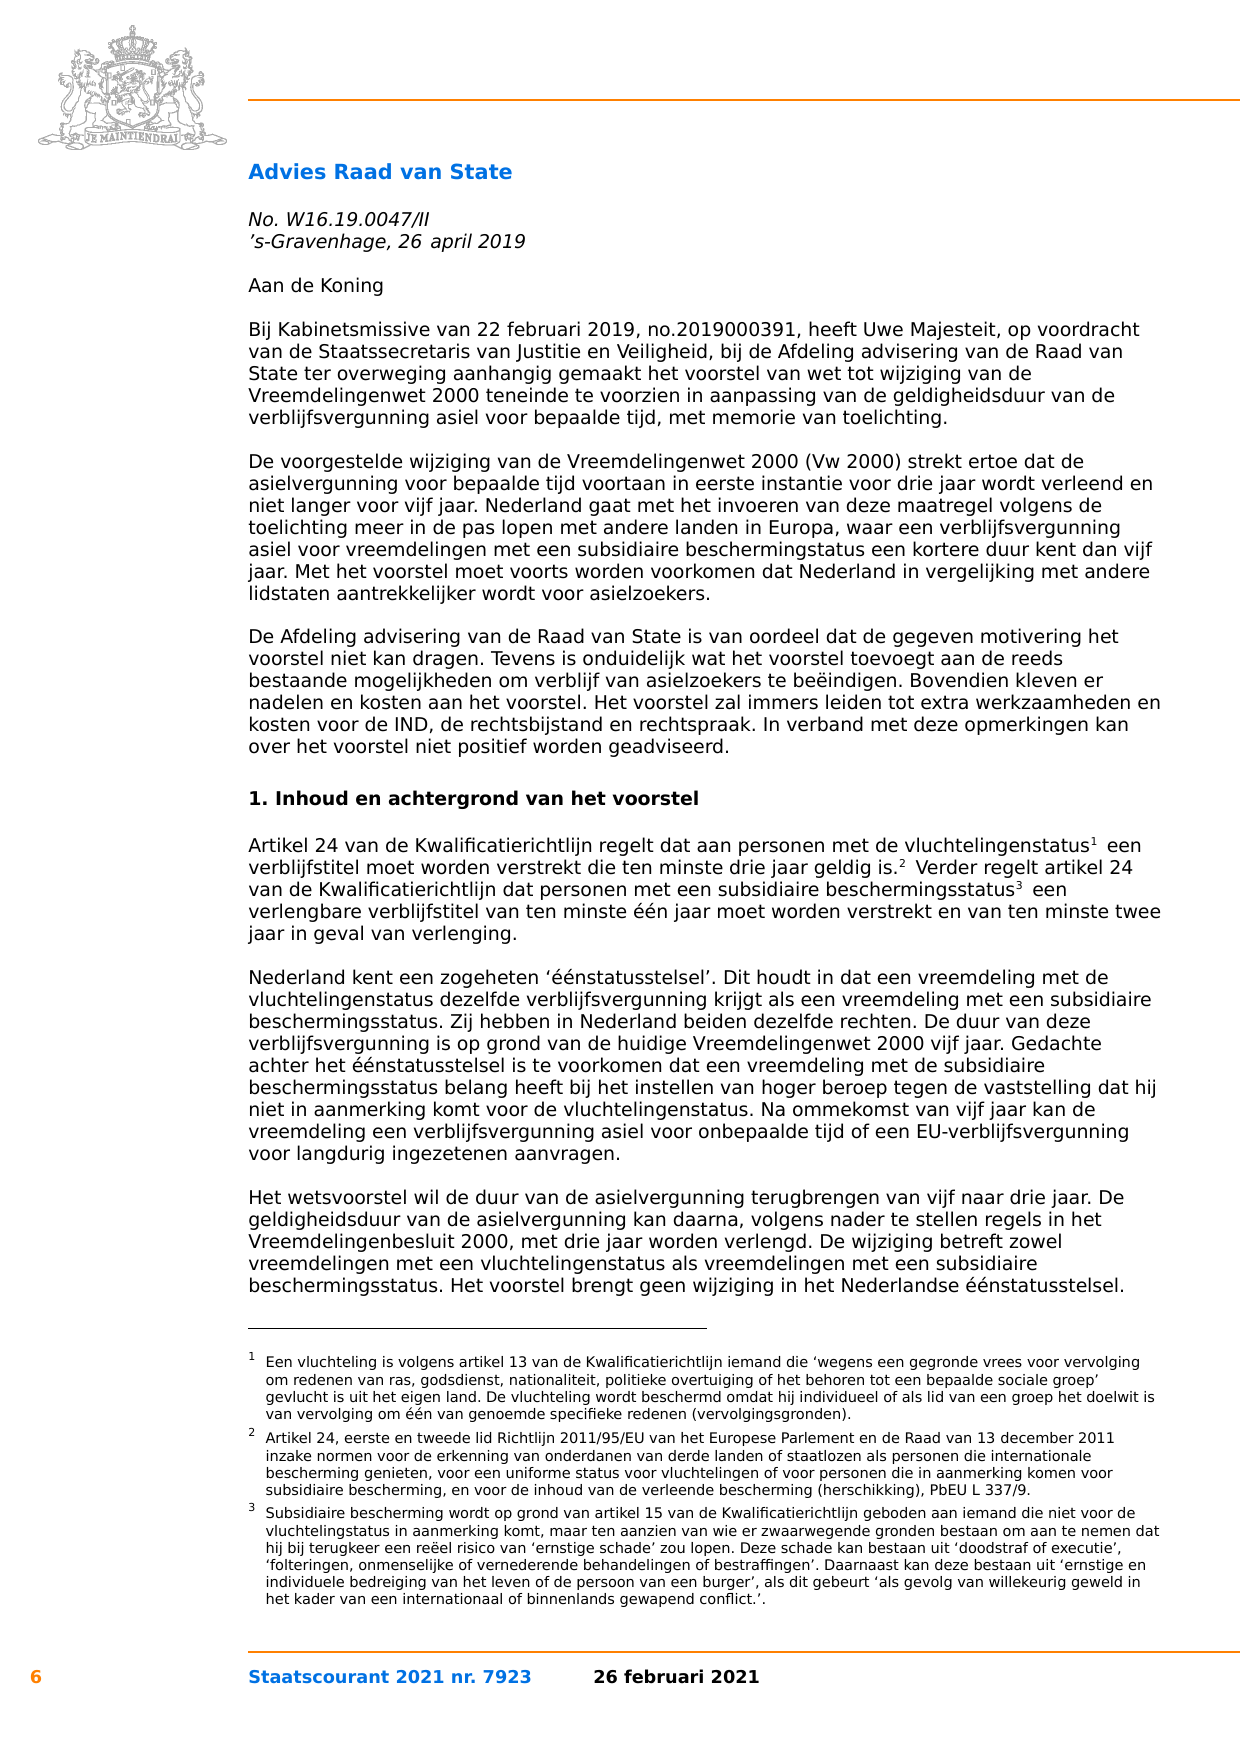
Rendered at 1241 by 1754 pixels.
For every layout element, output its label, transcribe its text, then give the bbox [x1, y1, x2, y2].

text Bij Kabinetsmissive van 22 februari 2019, no.2019000391, heeft Uwe Majesteit, op voordracht van de Staatssecretaris van Justitie en Veiligheid, bij de Afdeling advisering van de Raad van State ter overweging aanhangig gemaakt het voorstel van wet tot wijziging van de Vreemdelingenwet 2000 teneinde te voorzien in aanpassing van de geldigheidsduur van de verblijfsvergunning asiel voor bepaalde tijd, met memorie van toelichting. [248, 319, 1163, 429]
text De Afdeling advisering van de Raad van State is van oordeel dat de gegeven motivering het voorstel niet kan dragen. Tevens is onduidelijk wat het voorstel toevoegt aan de reeds bestaande mogelijkheden om verblijf van asielzoekers te beëindigen. Bovendien kleven er nadelen en kosten aan het voorstel. Het voorstel zal immers leiden tot extra werkzaamheden en kosten voor de IND, de rechtsbijstand en rechtspraak. In verband met deze opmerkingen kan over het voorstel niet positief worden geadviseerd. [248, 626, 1163, 758]
text De voorgestelde wijziging van de Vreemdelingenwet 2000 (Vw 2000) strekt ertoe dat de asielvergunning voor bepaalde tijd voortaan in eerste instantie voor drie jaar wordt verleend en niet langer voor vijf jaar. Nederland gaat met het invoeren van deze maatregel volgens de toelichting meer in de pas lopen met andere landen in Europa, waar een verblijfsvergunning asiel voor vreemdelingen met een subsidiaire beschermingstatus een kortere duur kent dan vijf jaar. Met het voorstel moet voorts worden voorkomen dat Nederland in vergelijking met andere lidstaten aantrekkelijker wordt voor asielzoekers. [248, 451, 1163, 604]
text Artikel 24 van de Kwalificatierichtlijn regelt dat aan personen met de vluchtelingenstatus een verblijfstitel moet worden verstrekt die ten minste drie jaar geldig is. Verder regelt artikel 24 van de Kwalificatierichtlijn dat personen met een subsidiaire beschermingsstatus een verlengbare verblijfstitel van ten minste één jaar moet worden verstrekt en van ten minste twee jaar in geval van verlenging. [248, 835, 1163, 945]
text Het wetsvoorstel wil de duur van de asielvergunning terugbrengen van vijf naar drie jaar. De geldigheidsduur van de asielvergunning kan daarna, volgens nader te stellen regels in het Vreemdelingenbesluit 2000, met drie jaar worden verlengd. De wijziging betreft zowel vreemdelingen met een vluchtelingenstatus als vreemdelingen met een subsidiaire beschermingsstatus. Het voorstel brengt geen wijziging in het Nederlandse éénstatusstelsel. [248, 1187, 1163, 1297]
text Aan de Koning [248, 275, 1163, 297]
text Artikel 24, eerste en tweede lid Richtlijn 2011/95/EU van het Europese Parlement en de Raad van 13 december 2011 inzake normen voor de erkenning van onderdanen van derde landen of staatlozen als personen die internationale bescherming genieten, voor een uniforme status voor vluchtelingen of voor personen die in aanmerking komen voor subsidiaire bescherming, en voor de inhoud van de verleende bescherming (herschikking), PbEU L 337/9. [248, 1426, 1163, 1498]
picture [38, 25, 227, 150]
text Een vluchteling is volgens artikel 13 van de Kwalificatierichtlijn iemand die ‘wegens een gegronde vrees voor vervolging om redenen van ras, godsdienst, nationaliteit, politieke overtuiging of het behoren tot een bepaalde sociale groep’ gevlucht is uit het eigen land. De vluchteling wordt beschermd omdat hij individueel of als lid van een groep het doelwit is van vervolging om één van genoemde specifieke redenen (vervolgingsgronden). [248, 1350, 1163, 1423]
text No. W16.19.0047/II [248, 209, 1163, 231]
subtitle Advies Raad van State [248, 160, 1163, 184]
text Nederland kent een zogeheten ‘éénstatusstelsel’. Dit houdt in dat een vreemdeling met de vluchtelingenstatus dezelfde verblijfsvergunning krijgt als een vreemdeling met een subsidiaire beschermingsstatus. Zij hebben in Nederland beiden dezelfde rechten. De duur van deze verblijfsvergunning is op grond van de huidige Vreemdelingenwet 2000 vijf jaar. Gedachte achter het éénstatusstelsel is te voorkomen dat een vreemdeling met de subsidiaire beschermingsstatus belang heeft bij het instellen van hoger beroep tegen de vaststelling dat hij niet in aanmerking komt voor de vluchtelingenstatus. Na ommekomst van vijf jaar kan de vreemdeling een verblijfsvergunning asiel voor onbepaalde tijd of een EU-verblijfsvergunning voor langdurig ingezetenen aanvragen. [248, 967, 1163, 1165]
text Subsidiaire bescherming wordt op grond van artikel 15 van de Kwalificatierichtlijn geboden aan iemand die niet voor de vluchtelingstatus in aanmerking komt, maar ten aanzien van wie er zwaarwegende gronden bestaan om aan te nemen dat hij bij terugkeer een reëel risico van ‘ernstige schade’ zou lopen. Deze schade kan bestaan uit ‘doodstraf of executie’, ‘folteringen, onmenselijke of vernederende behandelingen of bestraffingen’. Daarnaast kan deze bestaan uit ‘ernstige en individuele bedreiging van het leven of de persoon van een burger’, als dit gebeurt ‘als gevolg van willekeurig geweld in het kader van een internationaal of binnenlands gewapend conflict.’. [248, 1501, 1163, 1608]
subtitle 1. Inhoud en achtergrond van het voorstel [248, 788, 1163, 810]
text ’s-Gravenhage, 26 april 2019 [248, 231, 1163, 253]
